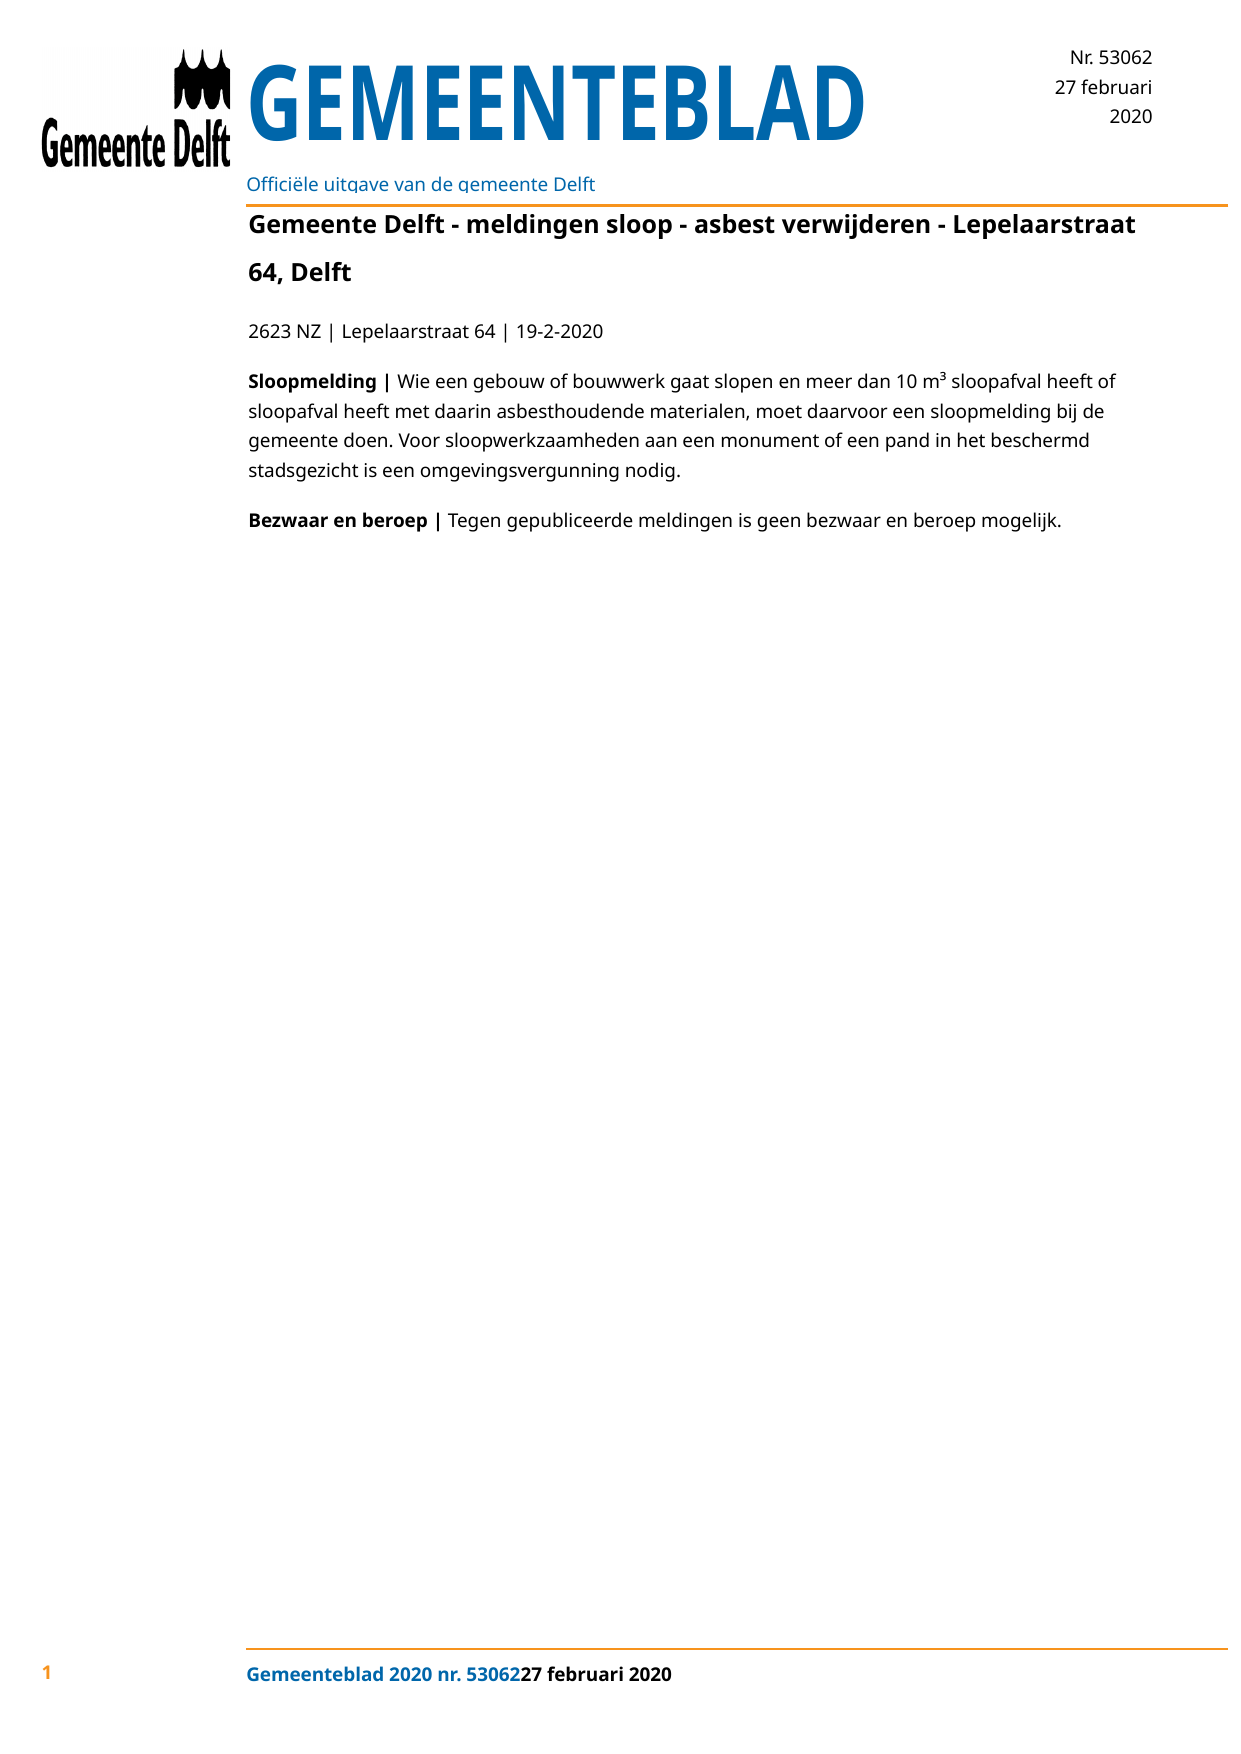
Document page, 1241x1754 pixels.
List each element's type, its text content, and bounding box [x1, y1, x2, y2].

text Gemeente Delft - meldingen sloop - asbest verwijderen - Lepelaarstraat 64, Delft [248, 207, 1152, 288]
text Sloopmelding | Wie een gebouw of bouwwerk gaat slopen en meer dan 10 m³ sloopafval heeft of sloopafval heeft met daarin asbesthoudende materialen, moet daarvoor een sloopmelding bij de gemeente doen. Voor sloopwerkzaamheden aan een monument of een pand in het beschermd stadsgezicht is een omgevingsvergunning nodig. [248, 368, 1152, 483]
text 2623 NZ | Lepelaarstraat 64 | 19-2-2020 [248, 318, 1152, 344]
picture [41, 47, 231, 172]
text Bezwaar en beroep | Tegen gepubliceerde meldingen is geen bezwaar en beroep mogelijk. [248, 507, 1152, 533]
